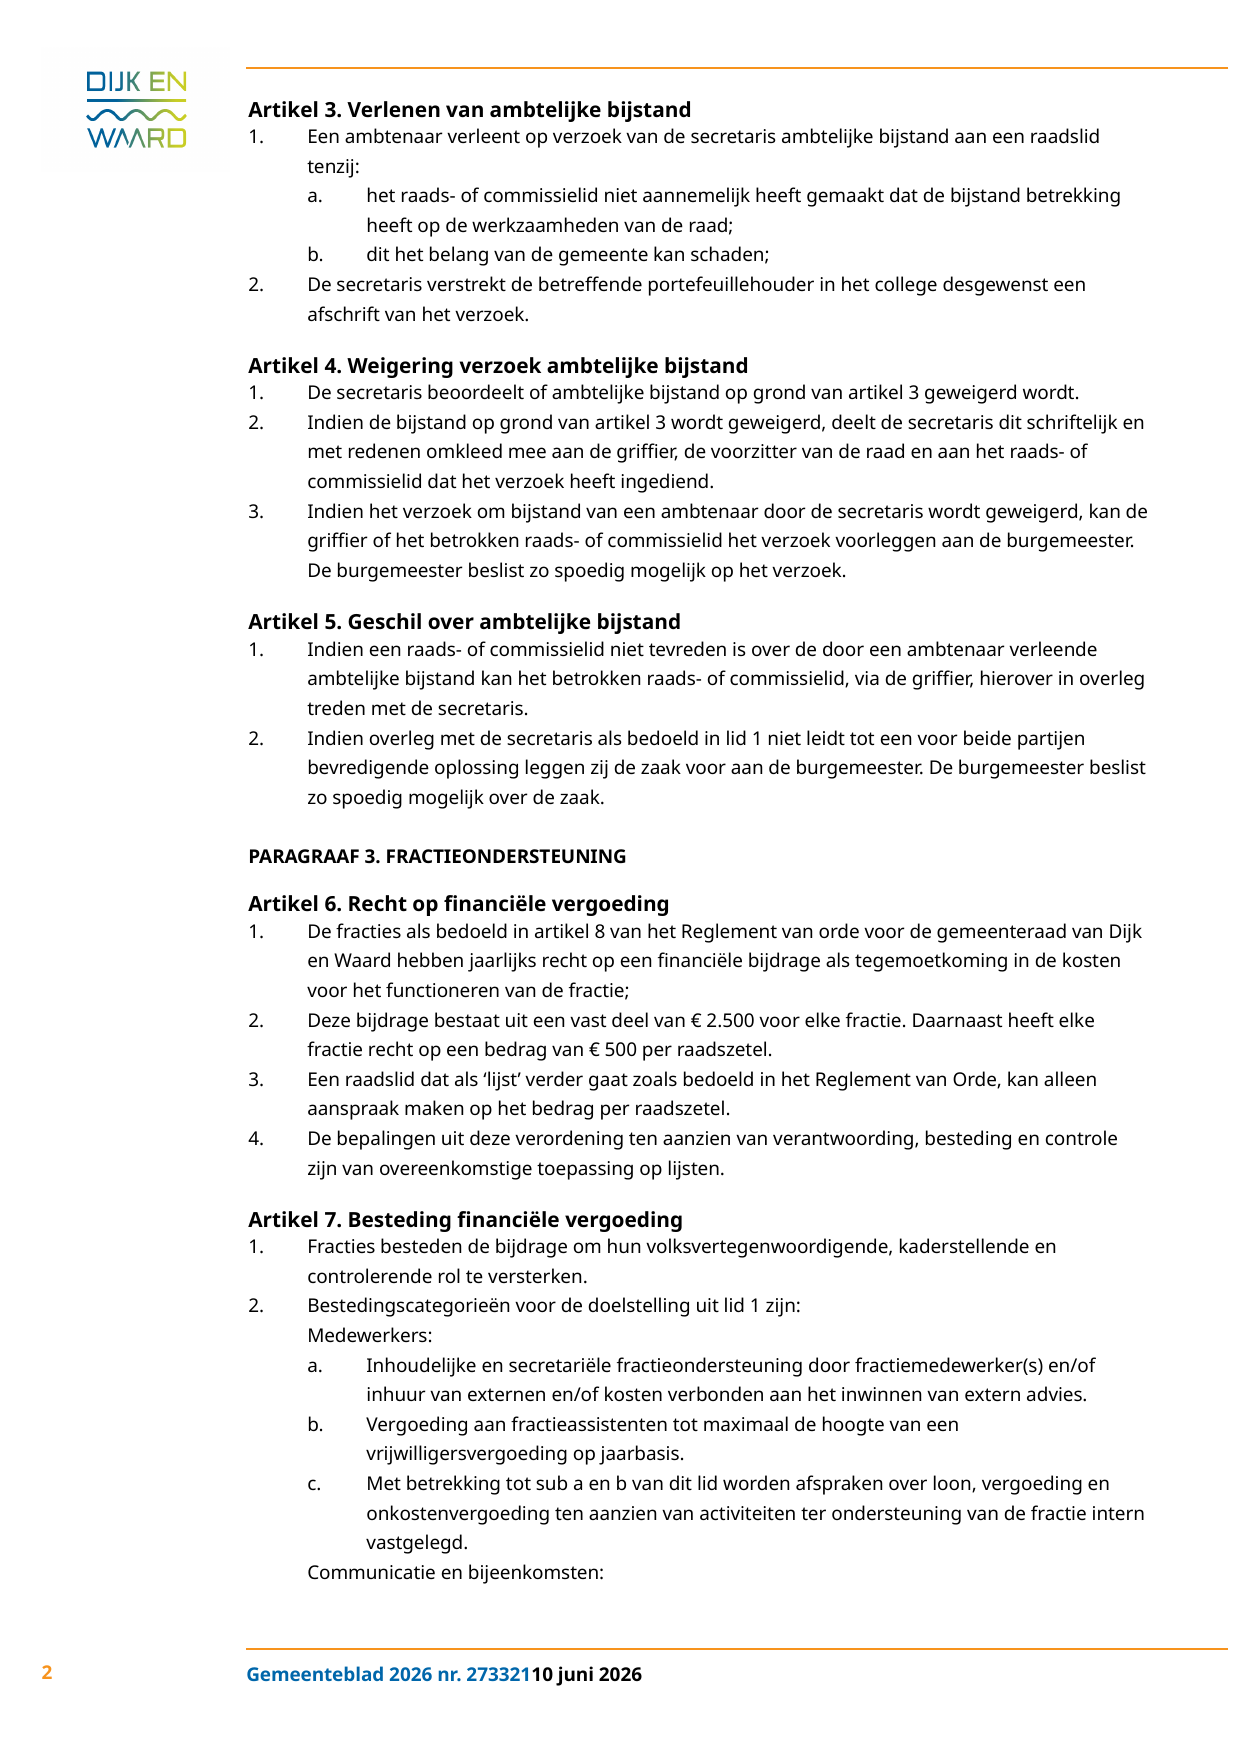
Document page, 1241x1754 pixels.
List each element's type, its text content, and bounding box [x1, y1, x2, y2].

list Deze bijdrage bestaat uit een vast deel van € 2.500 voor elke fractie. Daarnaast heeft elke fractie recht op een bedrag van € 500 per raadszetel. [248, 1007, 1152, 1062]
list Inhoudelijke en secretariële fractieondersteuning door fractiemedewerker(s) en/of inhuur van externen en/of kosten verbonden aan het inwinnen van extern advies. [307, 1352, 1152, 1407]
list het raads- of commissielid niet aannemelijk heeft gemaakt dat de bijstand betrekking heeft op de werkzaamheden van de raad; [307, 182, 1152, 238]
list Indien overleg met de secretaris als bedoeld in lid 1 niet leidt tot een voor beide partijen bevredigende oplossing leggen zij de zaak voor aan de burgemeester. De burgemeester beslist zo spoedig mogelijk over de zaak. [248, 725, 1152, 809]
text Artikel 3. Verlenen van ambtelijke bijstand [248, 95, 1152, 123]
list De fracties als bedoeld in artikel 8 van het Reglement van orde voor de gemeenteraad van Dijk en Waard hebben jaarlijks recht op een financiële bijdrage als tegemoetkoming in de kosten voor het functioneren van de fractie; [248, 918, 1152, 1003]
list Indien het verzoek om bijstand van een ambtenaar door de secretaris wordt geweigerd, kan de griffier of het betrokken raads- of commissielid het verzoek voorleggen aan de burgemeester. De burgemeester beslist zo spoedig mogelijk op het verzoek. [248, 498, 1152, 583]
list De secretaris beoordeelt of ambtelijke bijstand op grond van artikel 3 geweigerd wordt. [248, 379, 1152, 405]
picture [41, 47, 231, 172]
list De secretaris verstrekt de betreffende portefeuillehouder in het college desgewenst een afschrift van het verzoek. [248, 271, 1152, 326]
list Fracties besteden de bijdrage om hun volksvertegenwoordigende, kaderstellende en controlerende rol te versterken. [248, 1233, 1152, 1289]
list Indien de bijstand op grond van artikel 3 wordt geweigerd, deelt de secretaris dit schriftelijk en met redenen omkleed mee aan de griffier, de voorzitter van de raad en aan het raads- of commissielid dat het verzoek heeft ingediend. [248, 409, 1152, 494]
text PARAGRAAF 3. FRACTIEONDERSTEUNING [248, 843, 1152, 869]
list De bepalingen uit deze verordening ten aanzien van verantwoording, besteding en controle zijn van overeenkomstige toepassing op lijsten. [248, 1125, 1152, 1180]
list Indien een raads- of commissielid niet tevreden is over de door een ambtenaar verleende ambtelijke bijstand kan het betrokken raads- of commissielid, via de griffier, hierover in overleg treden met de secretaris. [248, 636, 1152, 721]
text Artikel 6. Recht op financiële vergoeding [248, 889, 1152, 918]
list Met betrekking tot sub a en b van dit lid worden afspraken over loon, vergoeding en onkostenvergoeding ten aanzien van activiteiten ter ondersteuning van de fractie intern vastgelegd. [307, 1470, 1152, 1555]
list Medewerkers: [248, 1322, 1152, 1348]
list Vergoeding aan fractieassistenten tot maximaal de hoogte van een vrijwilligersvergoeding op jaarbasis. [307, 1411, 1152, 1466]
list Een raadslid dat als ‘lijst’ verder gaat zoals bedoeld in het Reglement van Orde, kan alleen aanspraak maken op het bedrag per raadszetel. [248, 1066, 1152, 1121]
text Artikel 5. Geschil over ambtelijke bijstand [248, 607, 1152, 636]
text Artikel 7. Besteding financiële vergoeding [248, 1205, 1152, 1233]
text Artikel 4. Weigering verzoek ambtelijke bijstand [248, 351, 1152, 379]
list Bestedingscategorieën voor de doelstelling uit lid 1 zijn: [248, 1293, 1152, 1318]
list Een ambtenaar verleent op verzoek van de secretaris ambtelijke bijstand aan een raadslid tenzij: [248, 123, 1152, 178]
list Communicatie en bijeenkomsten: [248, 1559, 1152, 1585]
list dit het belang van de gemeente kan schaden; [307, 242, 1152, 267]
